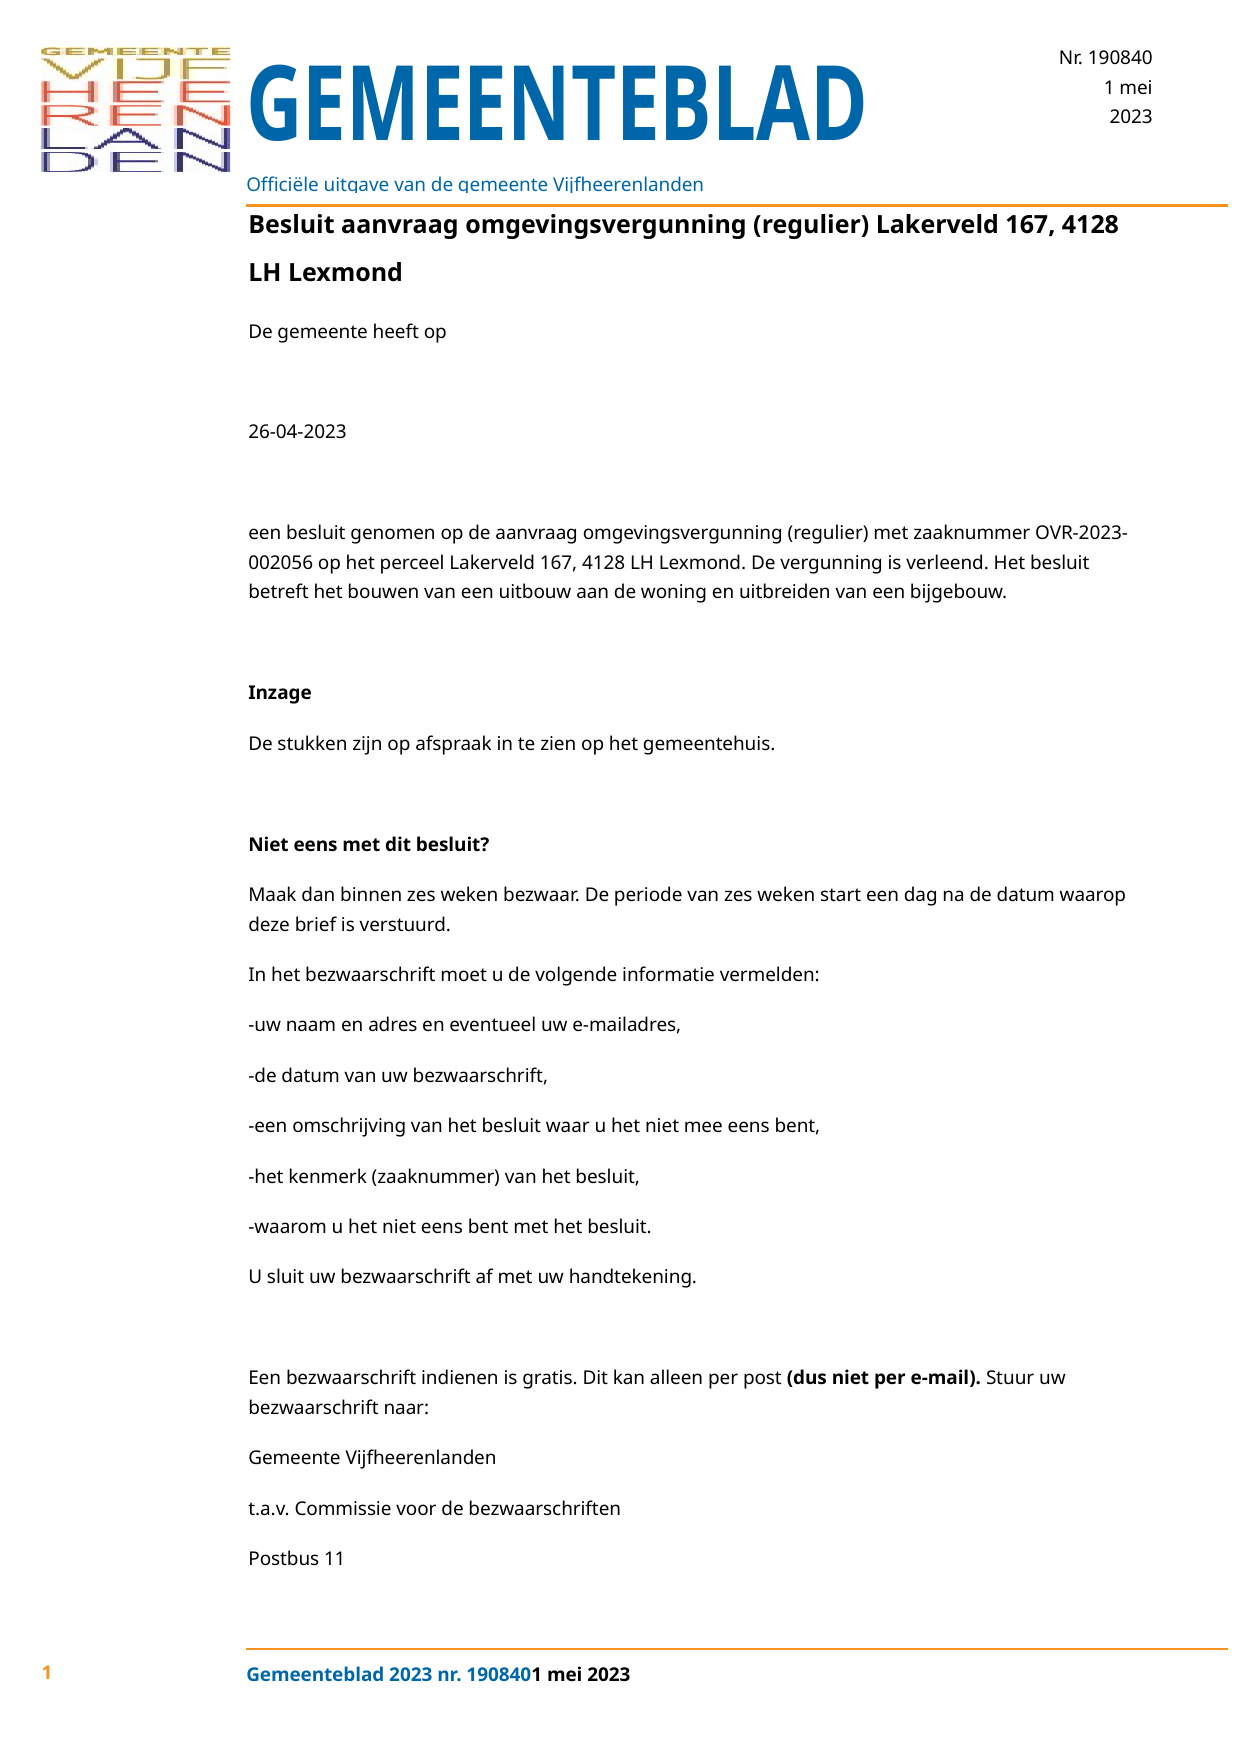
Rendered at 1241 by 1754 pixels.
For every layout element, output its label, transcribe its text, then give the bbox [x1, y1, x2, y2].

text Een bezwaarschrift indienen is gratis. Dit kan alleen per post (dus niet per e-mail). Stuur uw bezwaarschrift naar: [248, 1364, 1152, 1420]
text Maak dan binnen zes weken bezwaar. De periode van zes weken start een dag na de datum waarop deze brief is verstuurd. [248, 881, 1152, 937]
text Niet eens met dit besluit? [248, 831, 1152, 857]
text U sluit uw bezwaarschrift af met uw handtekening. [248, 1264, 1152, 1289]
text -waarom u het niet eens bent met het besluit. [248, 1213, 1152, 1239]
text De stukken zijn op afspraak in te zien op het gemeentehuis. [248, 730, 1152, 756]
text Besluit aanvraag omgevingsvergunning (regulier) Lakerveld 167, 4128 LH Lexmond [248, 207, 1152, 288]
text 26-04-2023 [248, 419, 1152, 444]
text Inzage [248, 679, 1152, 705]
text -een omschrijving van het besluit waar u het niet mee eens bent, [248, 1112, 1152, 1138]
text een besluit genomen op de aanvraag omgevingsvergunning (regulier) met zaaknummer OVR-2023-002056 op het perceel Lakerveld 167, 4128 LH Lexmond. De vergunning is verleend. Het besluit betreft het bouwen van een uitbouw aan de woning en uitbreiden van een bijgebouw. [248, 519, 1152, 604]
text -uw naam en adres en eventueel uw e-mailadres, [248, 1012, 1152, 1037]
text t.a.v. Commissie voor de bezwaarschriften [248, 1495, 1152, 1521]
text -het kenmerk (zaaknummer) van het besluit, [248, 1163, 1152, 1189]
text De gemeente heeft op [248, 318, 1152, 344]
text -de datum van uw bezwaarschrift, [248, 1062, 1152, 1088]
text In het bezwaarschrift moet u de volgende informatie vermelden: [248, 961, 1152, 987]
picture [41, 47, 231, 172]
text Postbus 11 [248, 1545, 1152, 1571]
text Gemeente Vijfheerenlanden [248, 1444, 1152, 1470]
